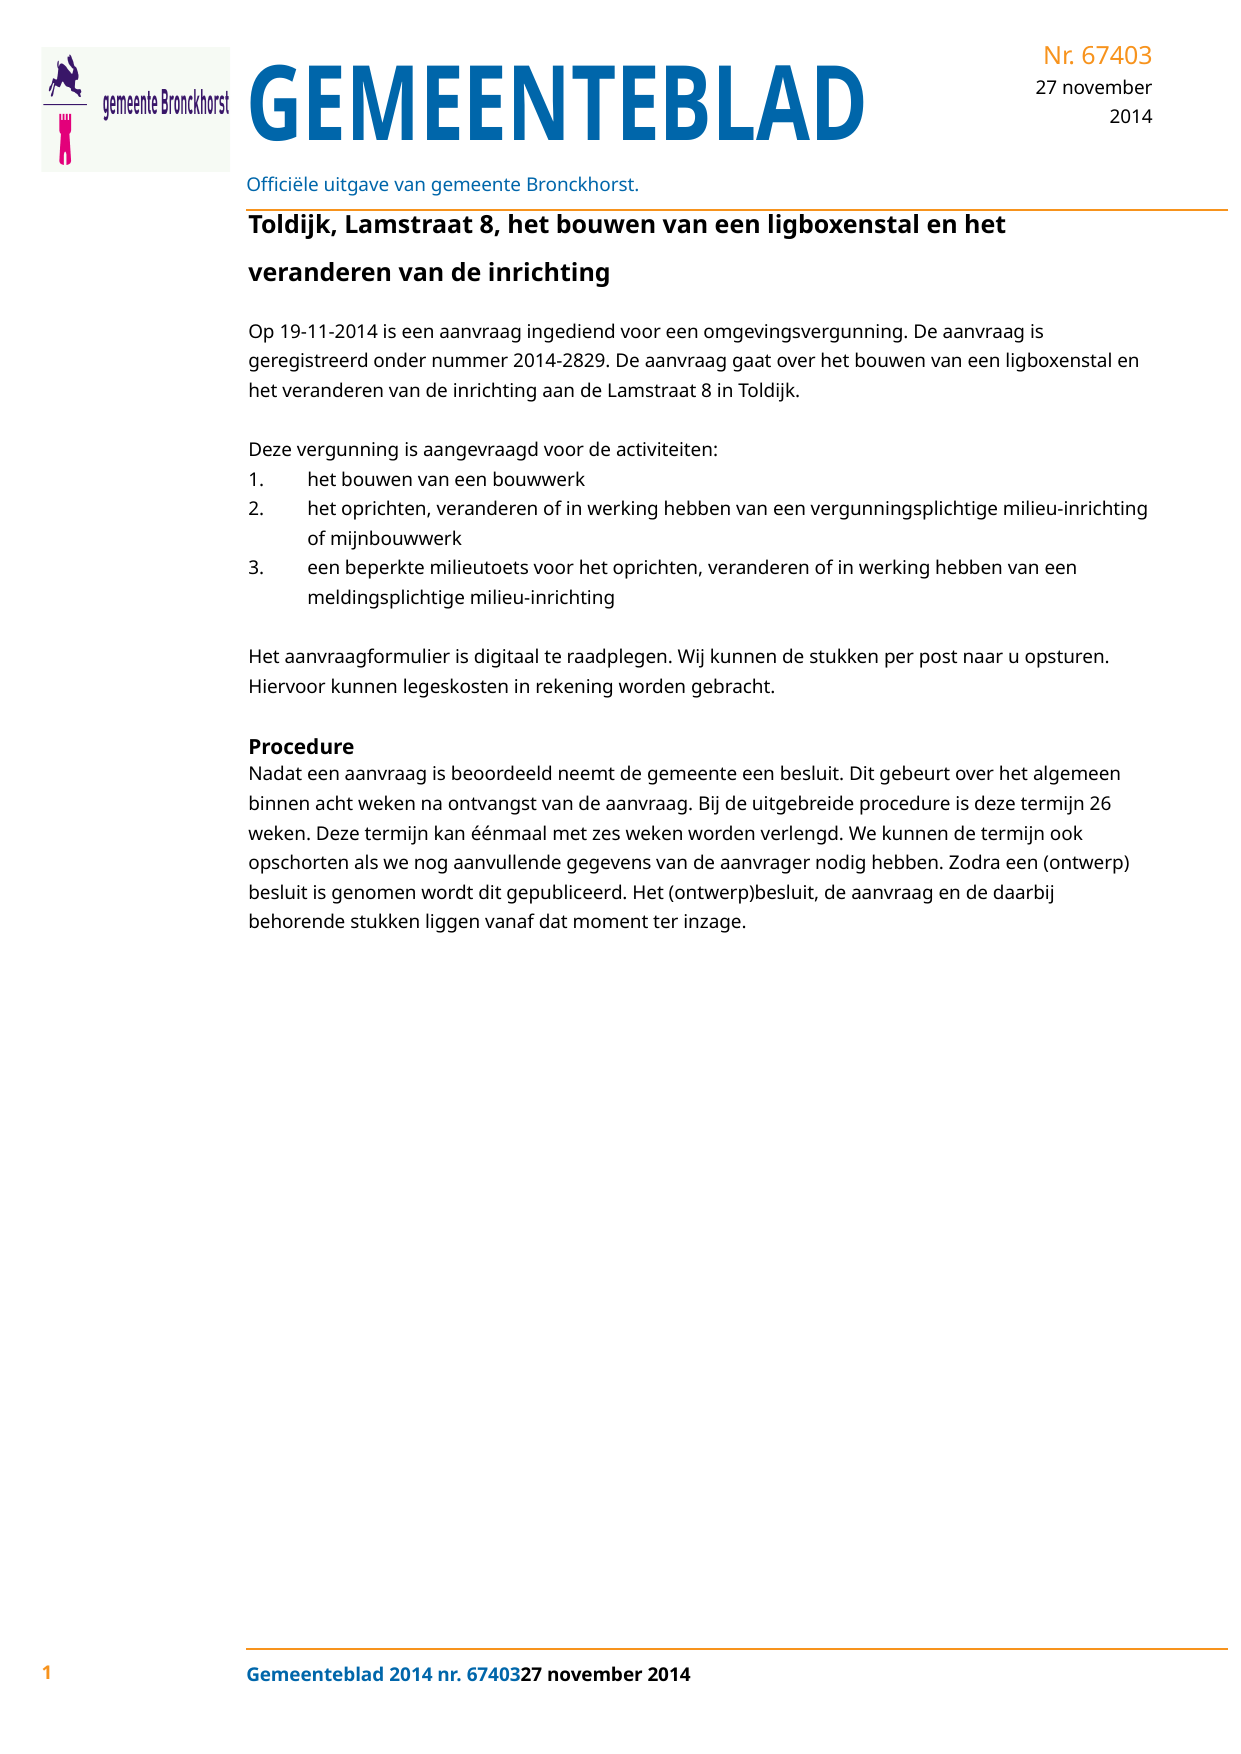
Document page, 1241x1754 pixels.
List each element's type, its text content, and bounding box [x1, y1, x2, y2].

text Nadat een aanvraag is beoordeeld neemt de gemeente een besluit. Dit gebeurt over het algemeen binnen acht weken na ontvangst van de aanvraag. Bij de uitgebreide procedure is deze termijn 26 weken. Deze termijn kan éénmaal met zes weken worden verlengd. We kunnen de termijn ook opschorten als we nog aanvullende gegevens van de aanvrager nodig hebben. Zodra een (ontwerp) besluit is genomen wordt dit gepubliceerd. Het (ontwerp)besluit, de aanvraag en de daarbij behorende stukken liggen vanaf dat moment ter inzage. [248, 761, 1152, 934]
picture [41, 47, 231, 172]
text Op 19-11-2014 is een aanvraag ingediend voor een omgevingsvergunning. De aanvraag is geregistreerd onder nummer 2014-2829. De aanvraag gaat over het bouwen van een ligboxenstal en het veranderen van de inrichting aan de Lamstraat 8 in Toldijk. [248, 318, 1152, 403]
text Toldijk, Lamstraat 8, het bouwen van een ligboxenstal en het veranderen van de inrichting [248, 211, 1152, 288]
list het oprichten, veranderen of in werking hebben van een vergunningsplichtige milieu-inrichting of mijnbouwwerk [248, 495, 1152, 551]
text Het aanvraagformulier is digitaal te raadplegen. Wij kunnen de stukken per post naar u opsturen. Hiervoor kunnen legeskosten in rekening worden gebracht. [248, 643, 1152, 699]
list een beperkte milieutoets voor het oprichten, veranderen of in werking hebben van een meldingsplichtige milieu-inrichting [248, 554, 1152, 610]
text Deze vergunning is aangevraagd voor de activiteiten: [248, 436, 1152, 462]
text Procedure [248, 732, 1152, 761]
list het bouwen van een bouwwerk [248, 466, 1152, 492]
